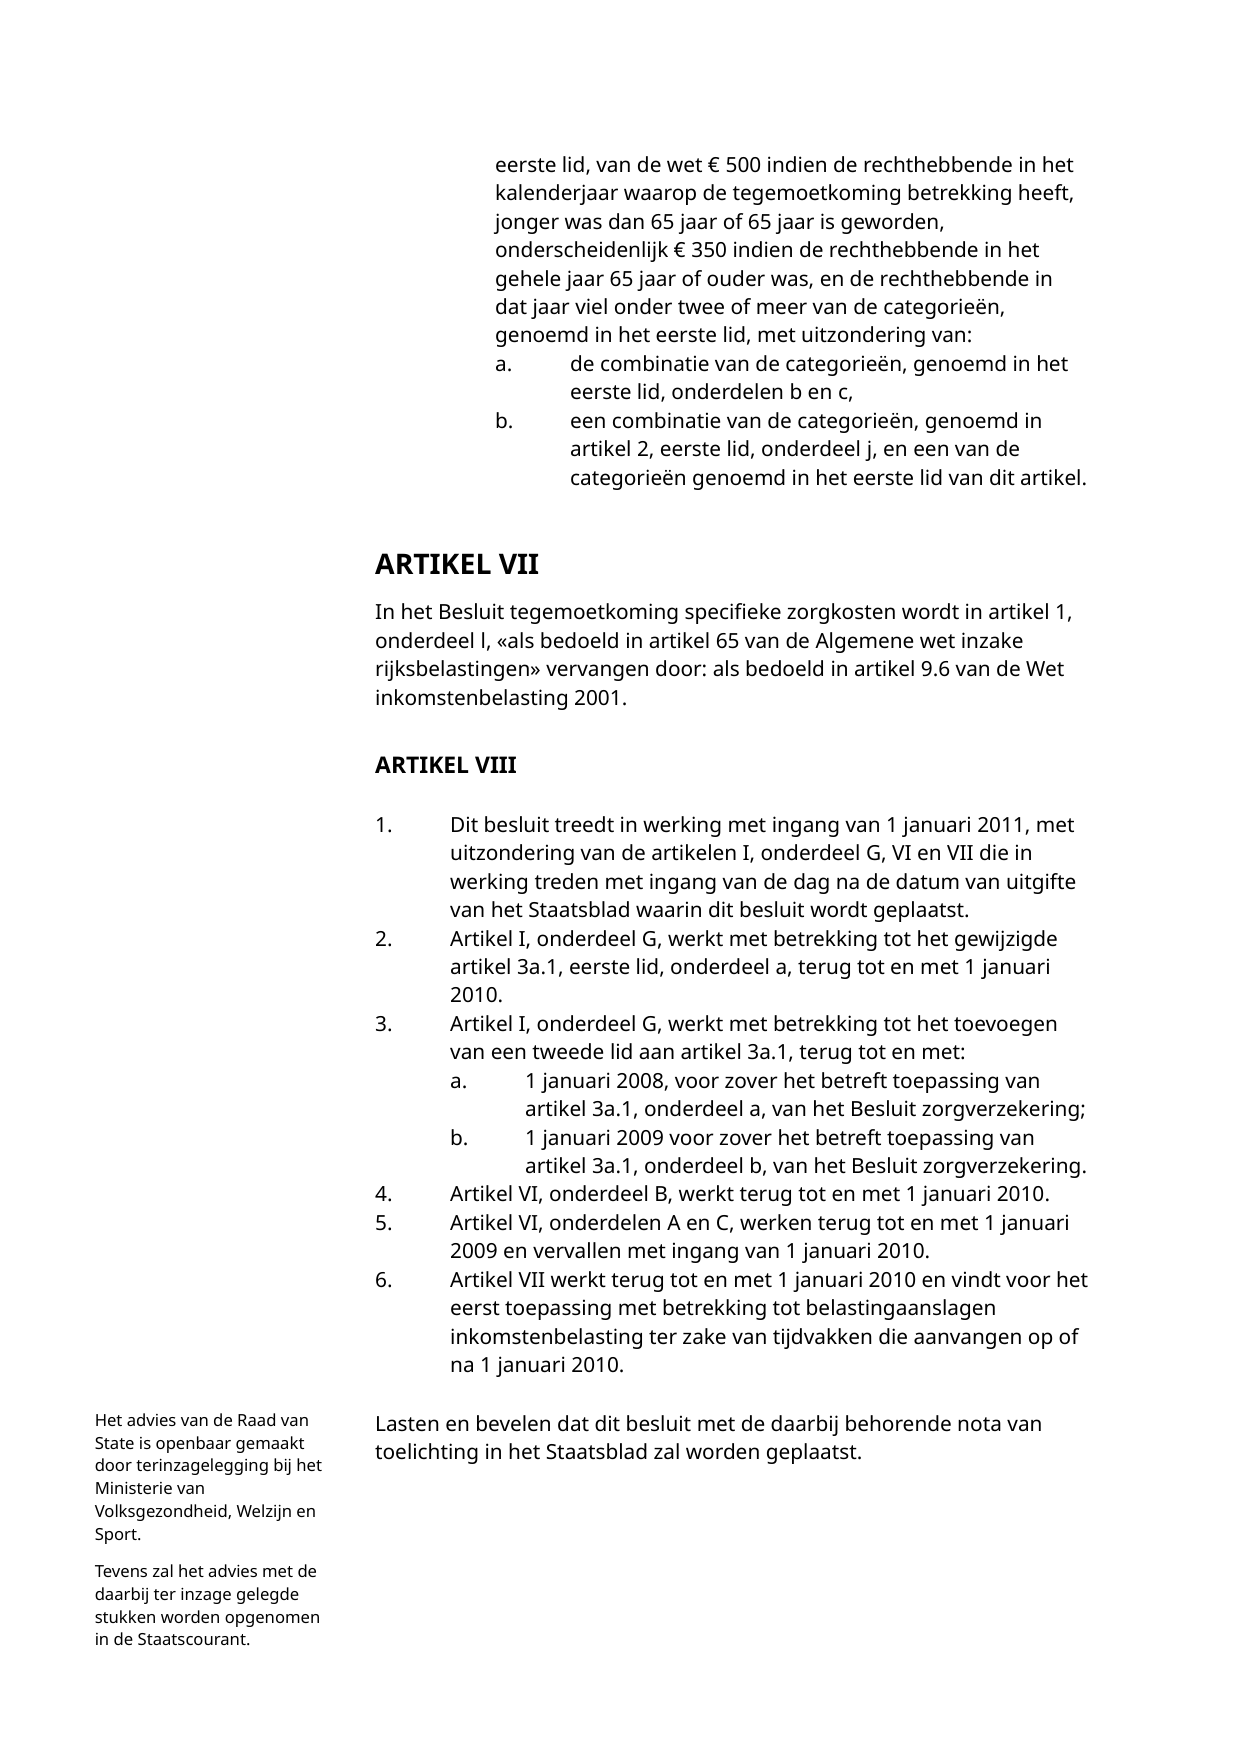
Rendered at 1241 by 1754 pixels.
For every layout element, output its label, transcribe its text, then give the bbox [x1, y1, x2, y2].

list Artikel I, onderdeel G, werkt met betrekking tot het gewijzigde artikel 3a.1, eerste lid, onderdeel a, terug tot en met 1 januari 2010. [375, 924, 1090, 1009]
text Tevens zal het advies met de daarbij ter inzage gelegde stukken worden opgenomen in de Staatscourant. [94, 1560, 328, 1651]
subtitle ARTIKEL VIII [375, 749, 1090, 780]
list de combinatie van de categorieën, genoemd in het eerste lid, onderdelen b en c, [495, 349, 1090, 406]
list Artikel VI, onderdelen A en C, werken terug tot en met 1 januari 2009 en vervallen met ingang van 1 januari 2010. [375, 1208, 1090, 1265]
subtitle ARTIKEL VII [375, 544, 1090, 582]
list Artikel VII werkt terug tot en met 1 januari 2010 en vindt voor het eerst toepassing met betrekking tot belastingaanslagen inkomstenbelasting ter zake van tijdvakken die aanvangen op of na 1 januari 2010. [375, 1265, 1090, 1379]
list Dit besluit treedt in werking met ingang van 1 januari 2011, met uitzondering van de artikelen I, onderdeel G, VI en VII die in werking treden met ingang van de dag na de datum van uitgifte van het Staatsblad waarin dit besluit wordt geplaatst. [375, 810, 1090, 924]
list 1 januari 2008, voor zover het betreft toepassing van artikel 3a.1, onderdeel a, van het Besluit zorgverzekering; [450, 1066, 1090, 1123]
list een combinatie van de categorieën, genoemd in artikel 2, eerste lid, onderdeel j, en een van de categorieën genoemd in het eerste lid van dit artikel. [495, 406, 1090, 491]
text Het advies van de Raad van State is openbaar gemaakt door terinzagelegging bij het Ministerie van Volksgezondheid, Welzijn en Sport. [94, 1409, 328, 1545]
text Lasten en bevelen dat dit besluit met de daarbij behorende nota van toelichting in het Staatsblad zal worden geplaatst. [375, 1409, 1090, 1466]
text [94, 1545, 328, 1560]
list eerste lid, van de wet € 500 indien de rechthebbende in het kalenderjaar waarop de tegemoetkoming betrekking heeft, jonger was dan 65 jaar of 65 jaar is geworden, onderscheidenlijk € 350 indien de rechthebbende in het gehele jaar 65 jaar of ouder was, en de rechthebbende in dat jaar viel onder twee of meer van de categorieën, genoemd in het eerste lid, met uitzondering van: [420, 150, 1090, 349]
text In het Besluit tegemoetkoming specifieke zorgkosten wordt in artikel 1, onderdeel l, «als bedoeld in artikel 65 van de Algemene wet inzake rijksbelastingen» vervangen door: als bedoeld in artikel 9.6 van de Wet inkomstenbelasting 2001. [375, 597, 1090, 711]
list Artikel VI, onderdeel B, werkt terug tot en met 1 januari 2010. [375, 1179, 1090, 1208]
list Artikel I, onderdeel G, werkt met betrekking tot het toevoegen van een tweede lid aan artikel 3a.1, terug tot en met: [375, 1009, 1090, 1066]
list 1 januari 2009 voor zover het betreft toepassing van artikel 3a.1, onderdeel b, van het Besluit zorgverzekering. [450, 1123, 1090, 1179]
